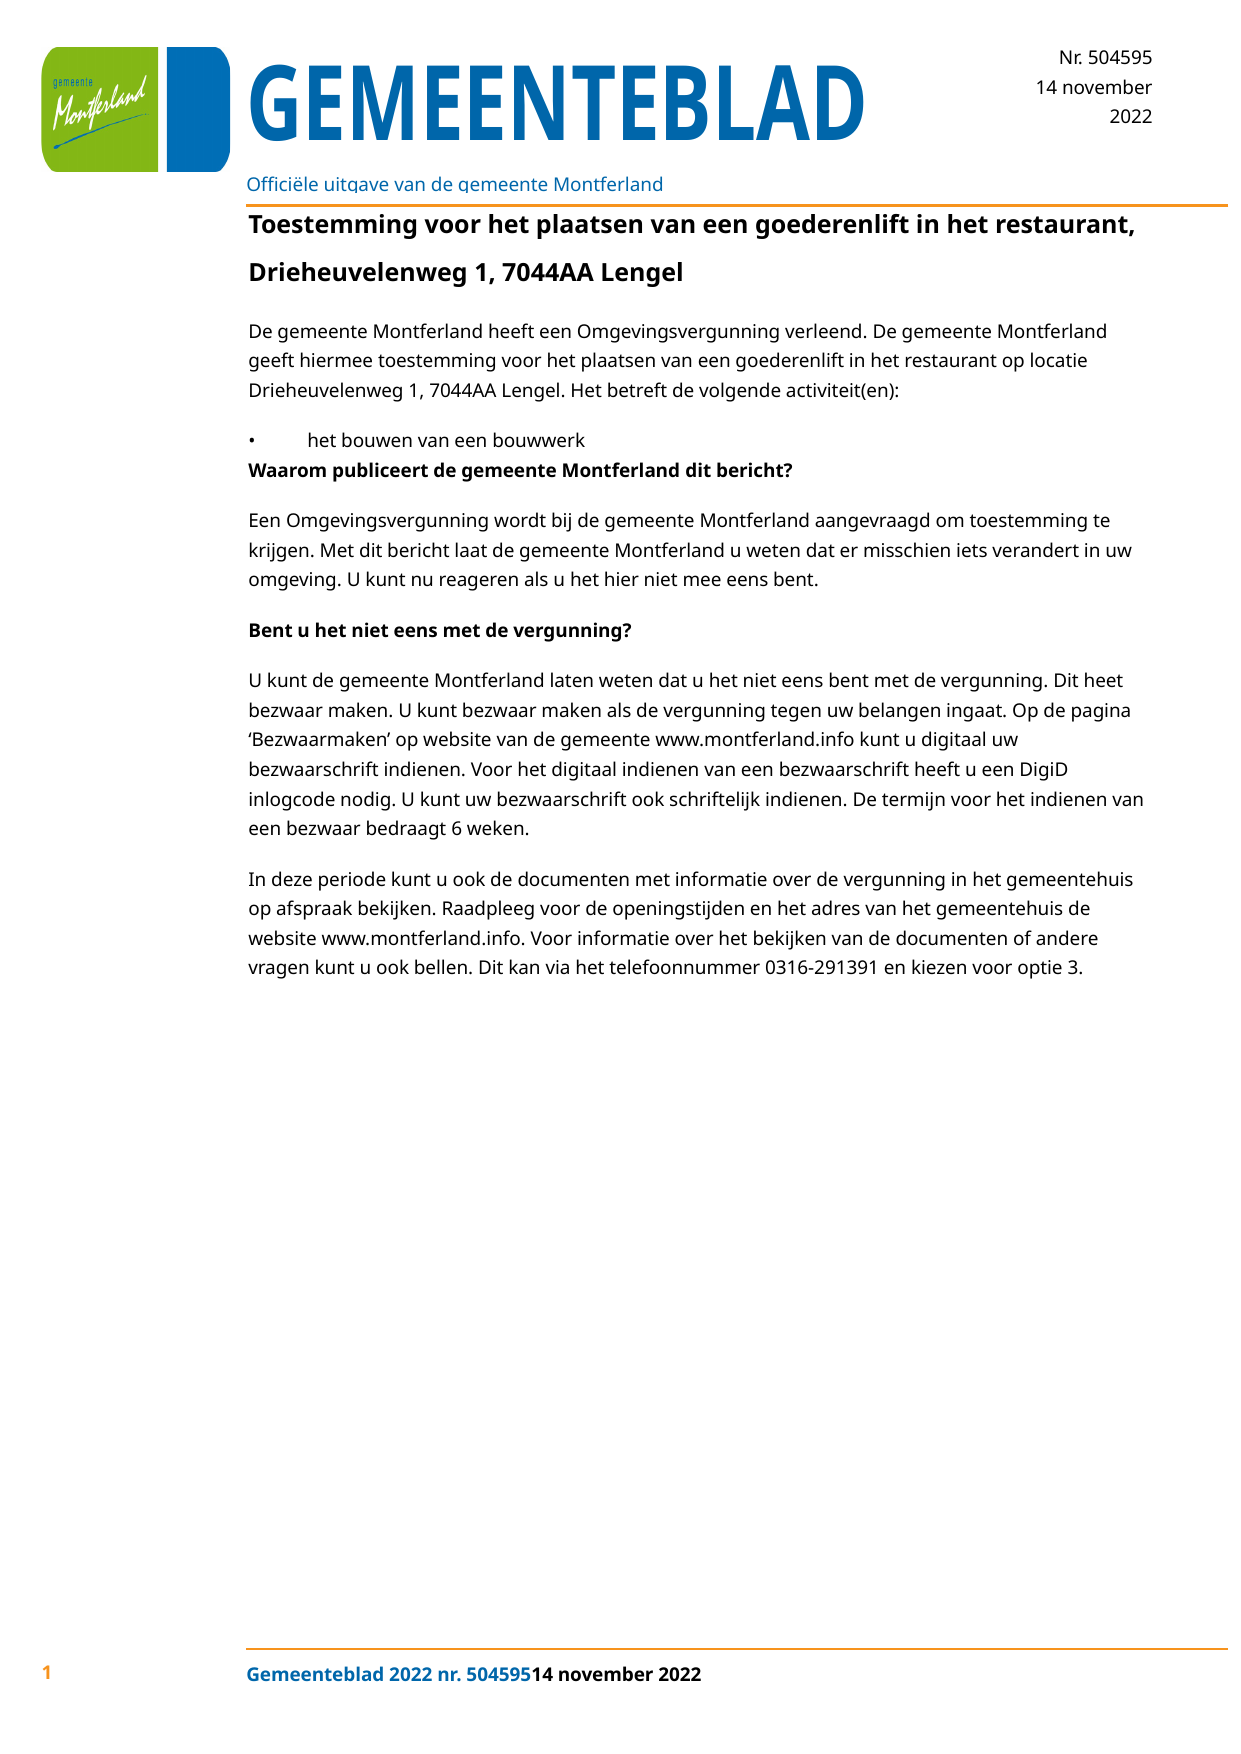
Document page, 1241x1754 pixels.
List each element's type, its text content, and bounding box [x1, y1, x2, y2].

text In deze periode kunt u ook de documenten met informatie over de vergunning in het gemeentehuis op afspraak bekijken. Raadpleeg voor de openingstijden en het adres van het gemeentehuis de website www.montferland.info. Voor informatie over het bekijken van de documenten of andere vragen kunt u ook bellen. Dit kan via het telefoonnummer 0316-291391 en kiezen voor optie 3. [248, 866, 1152, 980]
text Toestemming voor het plaatsen van een goederenlift in het restaurant, Drieheuvelenweg 1, 7044AA Lengel [248, 207, 1152, 288]
text Waarom publiceert de gemeente Montferland dit bericht? [248, 457, 1152, 483]
picture [41, 47, 231, 172]
text De gemeente Montferland heeft een Omgevingsvergunning verleend. De gemeente Montferland geeft hiermee toestemming voor het plaatsen van een goederenlift in het restaurant op locatie Drieheuvelenweg 1, 7044AA Lengel. Het betreft de volgende activiteit(en): [248, 318, 1152, 403]
text Een Omgevingsvergunning wordt bij de gemeente Montferland aangevraagd om toestemming te krijgen. Met dit bericht laat de gemeente Montferland u weten dat er misschien iets verandert in uw omgeving. U kunt nu reageren als u het hier niet mee eens bent. [248, 507, 1152, 592]
list het bouwen van een bouwwerk [248, 427, 1152, 453]
text Bent u het niet eens met de vergunning? [248, 617, 1152, 643]
text U kunt de gemeente Montferland laten weten dat u het niet eens bent met de vergunning. Dit heet bezwaar maken. U kunt bezwaar maken als de vergunning tegen uw belangen ingaat. Op de pagina ‘Bezwaarmaken’ op website van de gemeente www.montferland.info kunt u digitaal uw bezwaarschrift indienen. Voor het digitaal indienen van een bezwaarschrift heeft u een DigiD inlogcode nodig. U kunt uw bezwaarschrift ook schriftelijk indienen. De termijn voor het indienen van een bezwaar bedraagt 6 weken. [248, 667, 1152, 841]
